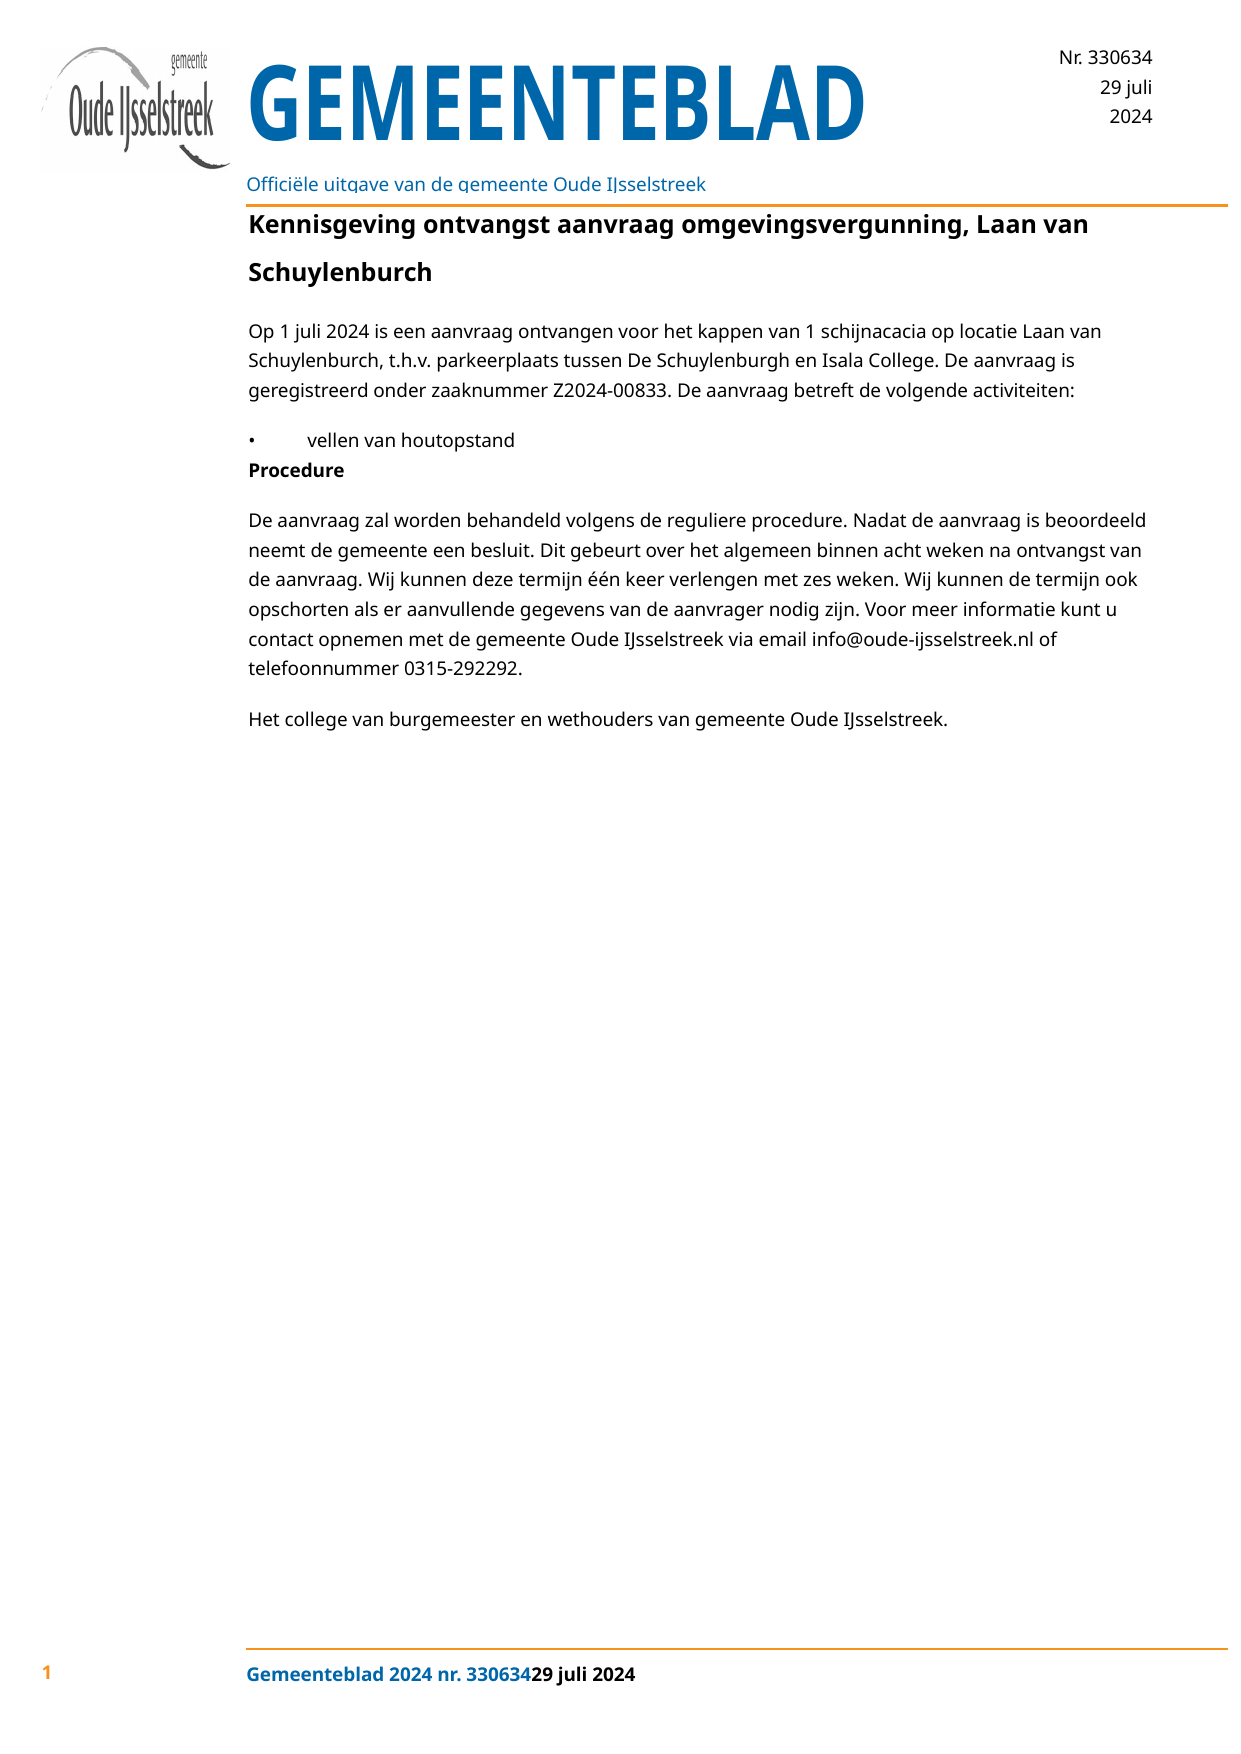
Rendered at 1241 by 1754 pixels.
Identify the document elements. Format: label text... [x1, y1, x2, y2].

text Het college van burgemeester en wethouders van gemeente Oude IJsselstreek. [248, 706, 1152, 732]
text Procedure [248, 457, 1152, 483]
text Op 1 juli 2024 is een aanvraag ontvangen voor het kappen van 1 schijnacacia op locatie Laan van Schuylenburch, t.h.v. parkeerplaats tussen De Schuylenburgh en Isala College. De aanvraag is geregistreerd onder zaaknummer Z2024-00833. De aanvraag betreft de volgende activiteiten: [248, 318, 1152, 403]
list vellen van houtopstand [248, 427, 1152, 453]
text Kennisgeving ontvangst aanvraag omgevingsvergunning, Laan van Schuylenburch [248, 207, 1152, 288]
picture [41, 47, 231, 172]
text De aanvraag zal worden behandeld volgens de reguliere procedure. Nadat de aanvraag is beoordeeld neemt de gemeente een besluit. Dit gebeurt over het algemeen binnen acht weken na ontvangst van de aanvraag. Wij kunnen deze termijn één keer verlengen met zes weken. Wij kunnen de termijn ook opschorten als er aanvullende gegevens van de aanvrager nodig zijn. Voor meer informatie kunt u contact opnemen met de gemeente Oude IJsselstreek via email info@oude-ijsselstreek.nl of telefoonnummer 0315-292292. [248, 507, 1152, 681]
